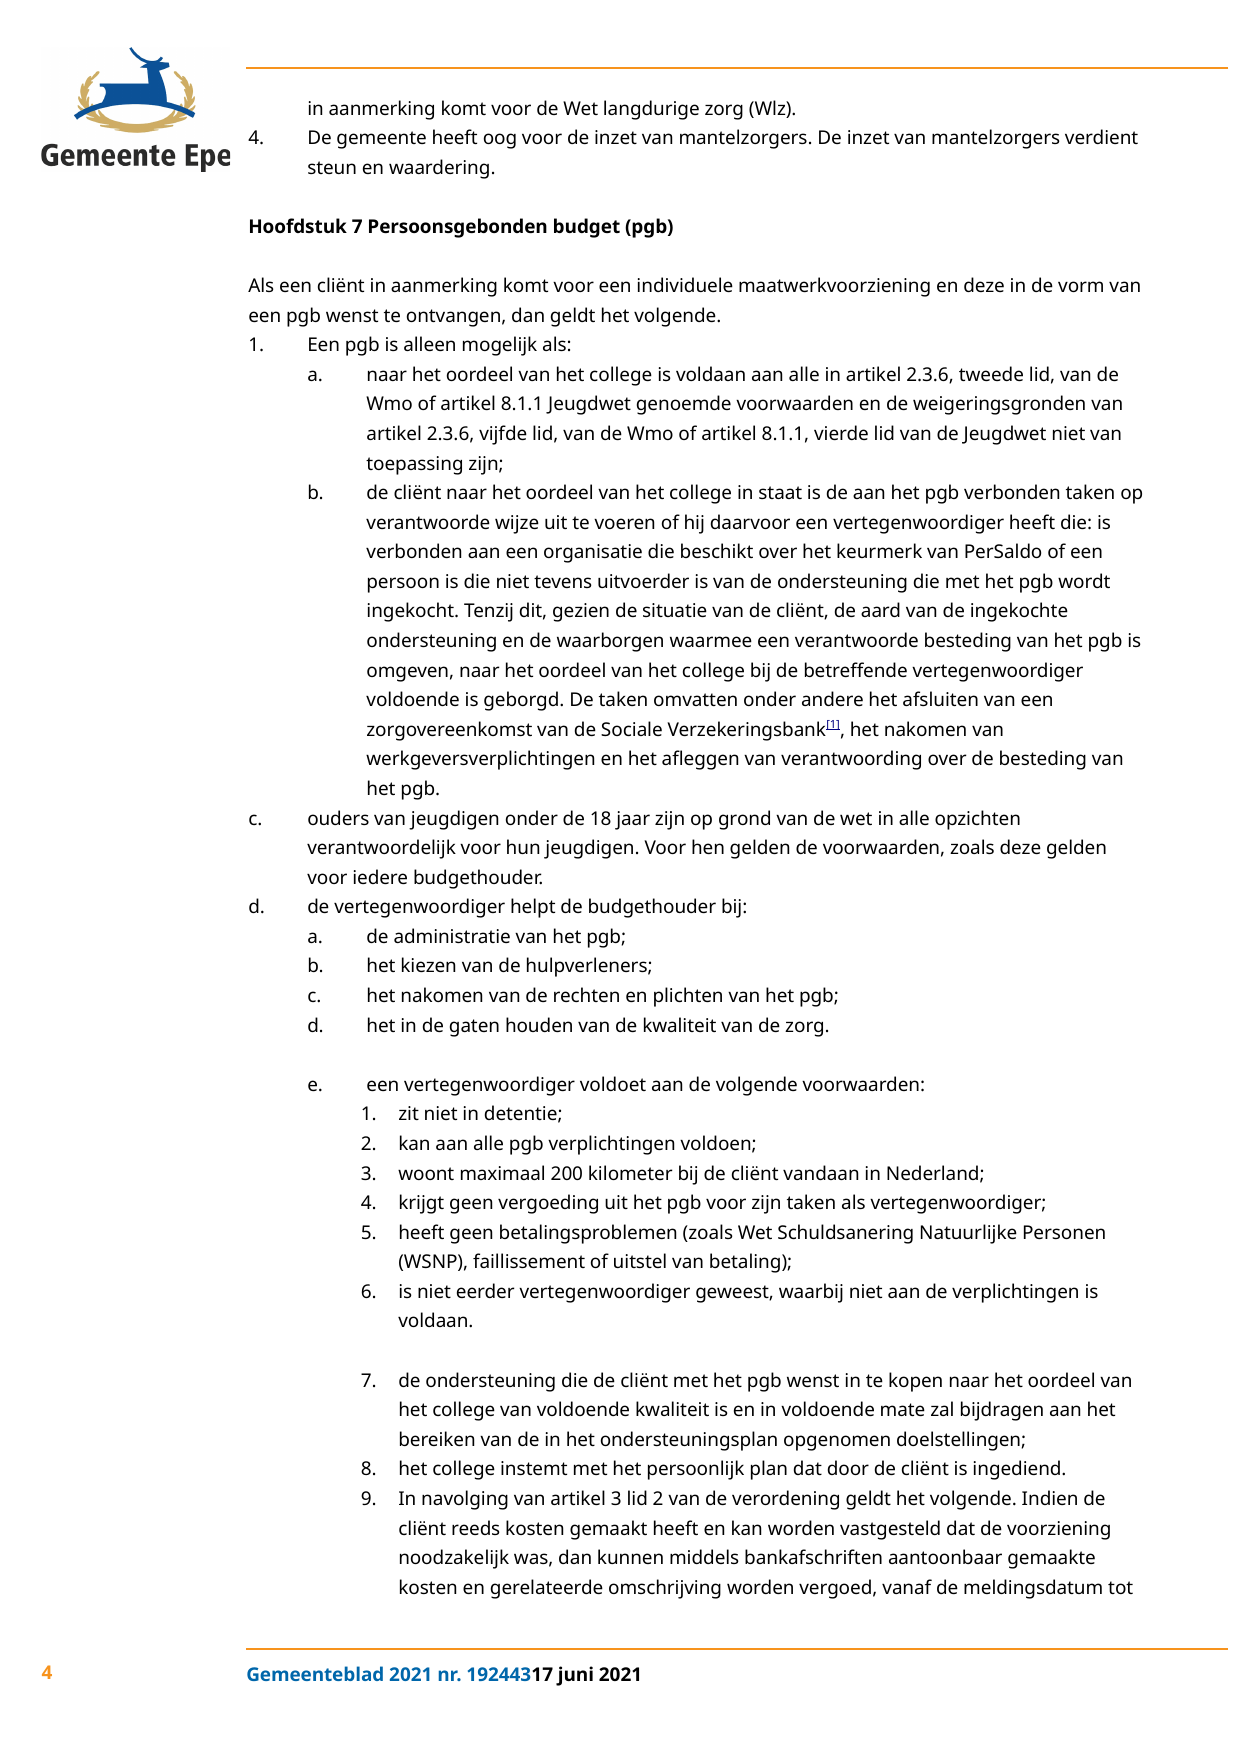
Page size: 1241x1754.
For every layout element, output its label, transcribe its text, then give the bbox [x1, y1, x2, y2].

list de vertegenwoordiger helpt de budgethouder bij: [248, 893, 1152, 919]
list de ondersteuning die de cliënt met het pgb wenst in te kopen naar het oordeel van het college van voldoende kwaliteit is en in voldoende mate zal bijdragen aan het bereiken van de in het ondersteuningsplan opgenomen doelstellingen; [361, 1367, 1152, 1452]
list in aanmerking komt voor de Wet langdurige zorg (Wlz). [248, 95, 1152, 121]
list woont maximaal 200 kilometer bij de cliënt vandaan in Nederland; [361, 1160, 1152, 1186]
text Hoofdstuk 7 Persoonsgebonden budget (pgb) [248, 213, 1152, 239]
list het kiezen van de hulpverleners; [307, 953, 1152, 978]
list heeft geen betalingsproblemen (zoals Wet Schuldsanering Natuurlijke Personen (WSNP), faillissement of uitstel van betaling); [361, 1219, 1152, 1274]
list naar het oordeel van het college is voldaan aan alle in artikel 2.3.6, tweede lid, van de Wmo of artikel 8.1.1 Jeugdwet genoemde voorwaarden en de weigeringsgronden van artikel 2.3.6, vijfde lid, van de Wmo of artikel 8.1.1, vierde lid van de Jeugdwet niet van toepassing zijn; [307, 361, 1152, 476]
list kan aan alle pgb verplichtingen voldoen; [361, 1130, 1152, 1156]
list de cliënt naar het oordeel van het college in staat is de aan het pgb verbonden taken op verantwoorde wijze uit te voeren of hij daarvoor een vertegenwoordiger heeft die: is verbonden aan een organisatie die beschikt over het keurmerk van PerSaldo of een persoon is die niet tevens uitvoerder is van de ondersteuning die met het pgb wordt ingekocht. Tenzij dit, gezien de situatie van de cliënt, de aard van de ingekochte ondersteuning en de waarborgen waarmee een verantwoorde besteding van het pgb is omgeven, naar het oordeel van het college bij de betreffende vertegenwoordiger voldoende is geborgd. De taken omvatten onder andere het afsluiten van een zorgovereenkomst van de Sociale Verzekeringsbank[1], het nakomen van werkgeversverplichtingen en het afleggen van verantwoording over de besteding van het pgb. [307, 479, 1152, 801]
list is niet eerder vertegenwoordiger geweest, waarbij niet aan de verplichtingen is voldaan. [361, 1278, 1152, 1333]
list ouders van jeugdigen onder de 18 jaar zijn op grond van de wet in alle opzichten verantwoordelijk voor hun jeugdigen. Voor hen gelden de voorwaarden, zoals deze gelden voor iedere budgethouder. [248, 805, 1152, 890]
list Een pgb is alleen mogelijk als: [248, 331, 1152, 357]
list De gemeente heeft oog voor de inzet van mantelzorgers. De inzet van mantelzorgers verdient steun en waardering. [248, 124, 1152, 180]
list het college instemt met het persoonlijk plan dat door de cliënt is ingediend. [361, 1456, 1152, 1481]
picture [41, 47, 231, 172]
list de administratie van het pgb; [307, 923, 1152, 949]
list het nakomen van de rechten en plichten van het pgb; [307, 982, 1152, 1008]
list krijgt geen vergoeding uit het pgb voor zijn taken als vertegenwoordiger; [361, 1189, 1152, 1215]
list een vertegenwoordiger voldoet aan de volgende voorwaarden: [307, 1071, 1152, 1097]
text Als een cliënt in aanmerking komt voor een individuele maatwerkvoorziening en deze in de vorm van een pgb wenst te ontvangen, dan geldt het volgende. [248, 272, 1152, 328]
list zit niet in detentie; [361, 1101, 1152, 1126]
list het in de gaten houden van de kwaliteit van de zorg. [307, 1012, 1152, 1038]
list In navolging van artikel 3 lid 2 van de verordening geldt het volgende. Indien de cliënt reeds kosten gemaakt heeft en kan worden vastgesteld dat de voorziening noodzakelijk was, dan kunnen middels bankafschriften aantoonbaar gemaakte kosten en gerelateerde omschrijving worden vergoed, vanaf de meldingsdatum tot [361, 1485, 1152, 1600]
